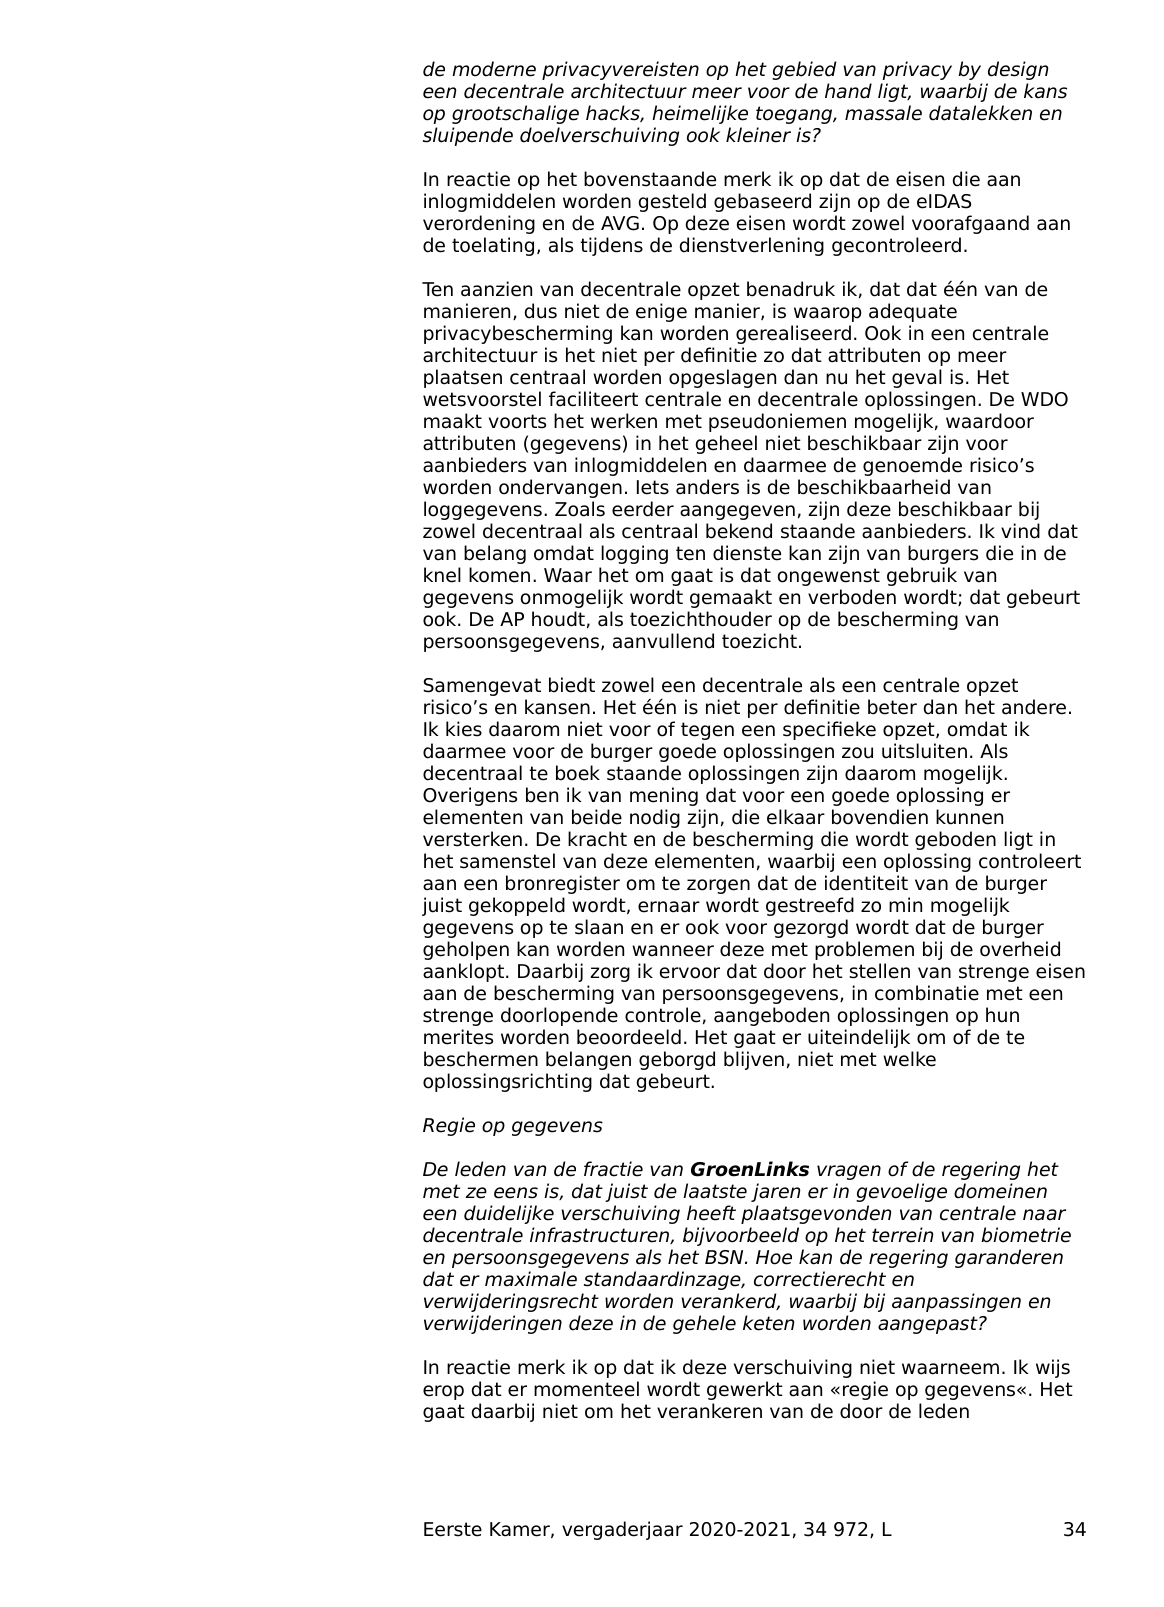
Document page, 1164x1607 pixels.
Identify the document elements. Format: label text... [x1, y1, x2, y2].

text Samengevat biedt zowel een decentrale als een centrale opzet risico’s en kansen. Het één is niet per definitie beter dan het andere. Ik kies daarom niet voor of tegen een specifieke opzet, omdat ik daarmee voor de burger goede oplossingen zou uitsluiten. Als decentraal te boek staande oplossingen zijn daarom mogelijk. Overigens ben ik van mening dat voor een goede oplossing er elementen van beide nodig zijn, die elkaar bovendien kunnen versterken. De kracht en de bescherming die wordt geboden ligt in het samenstel van deze elementen, waarbij een oplossing controleert aan een bronregister om te zorgen dat de identiteit van de burger juist gekoppeld wordt, ernaar wordt gestreefd zo min mogelijk gegevens op te slaan en er ook voor gezorgd wordt dat de burger geholpen kan worden wanneer deze met problemen bij de overheid aanklopt. Daarbij zorg ik ervoor dat door het stellen van strenge eisen aan de bescherming van persoonsgegevens, in combinatie met een strenge doorlopende controle, aangeboden oplossingen op hun merites worden beoordeeld. Het gaat er uiteindelijk om of de te beschermen belangen geborgd blijven, niet met welke oplossingsrichting dat gebeurt. [422, 675, 1087, 1093]
text De leden van de fractie van GroenLinks vragen of de regering het met ze eens is, dat juist de laatste jaren er in gevoelige domeinen een duidelijke verschuiving heeft plaatsgevonden van centrale naar decentrale infrastructuren, bijvoorbeeld op het terrein van biometrie en persoonsgegevens als het BSN. Hoe kan de regering garanderen dat er maximale standaardinzage, correctierecht en verwijderingsrecht worden verankerd, waarbij bij aanpassingen en verwijderingen deze in de gehele keten worden aangepast? [422, 1159, 1087, 1335]
text Ten aanzien van decentrale opzet benadruk ik, dat dat één van de manieren, dus niet de enige manier, is waarop adequate privacybescherming kan worden gerealiseerd. Ook in een centrale architectuur is het niet per definitie zo dat attributen op meer plaatsen centraal worden opgeslagen dan nu het geval is. Het wetsvoorstel faciliteert centrale en decentrale oplossingen. De WDO maakt voorts het werken met pseudoniemen mogelijk, waardoor attributen (gegevens) in het geheel niet beschikbaar zijn voor aanbieders van inlogmiddelen en daarmee de genoemde risico’s worden ondervangen. Iets anders is de beschikbaarheid van loggegevens. Zoals eerder aangegeven, zijn deze beschikbaar bij zowel decentraal als centraal bekend staande aanbieders. Ik vind dat van belang omdat logging ten dienste kan zijn van burgers die in de knel komen. Waar het om gaat is dat ongewenst gebruik van gegevens onmogelijk wordt gemaakt en verboden wordt; dat gebeurt ook. De AP houdt, als toezichthouder op de bescherming van persoonsgegevens, aanvullend toezicht. [422, 279, 1087, 653]
text In reactie op het bovenstaande merk ik op dat de eisen die aan inlogmiddelen worden gesteld gebaseerd zijn op de eIDAS verordening en de AVG. Op deze eisen wordt zowel voorafgaand aan de toelating, als tijdens de dienstverlening gecontroleerd. [422, 169, 1087, 257]
text In reactie merk ik op dat ik deze verschuiving niet waarneem. Ik wijs erop dat er momenteel wordt gewerkt aan «regie op gegevens«. Het gaat daarbij niet om het verankeren van de door de leden [422, 1357, 1087, 1423]
subtitle Regie op gegevens [422, 1115, 1087, 1137]
text de moderne privacyvereisten op het gebied van privacy by design een decentrale architectuur meer voor de hand ligt, waarbij de kans op grootschalige hacks, heimelijke toegang, massale datalekken en sluipende doelverschuiving ook kleiner is? [422, 59, 1087, 147]
